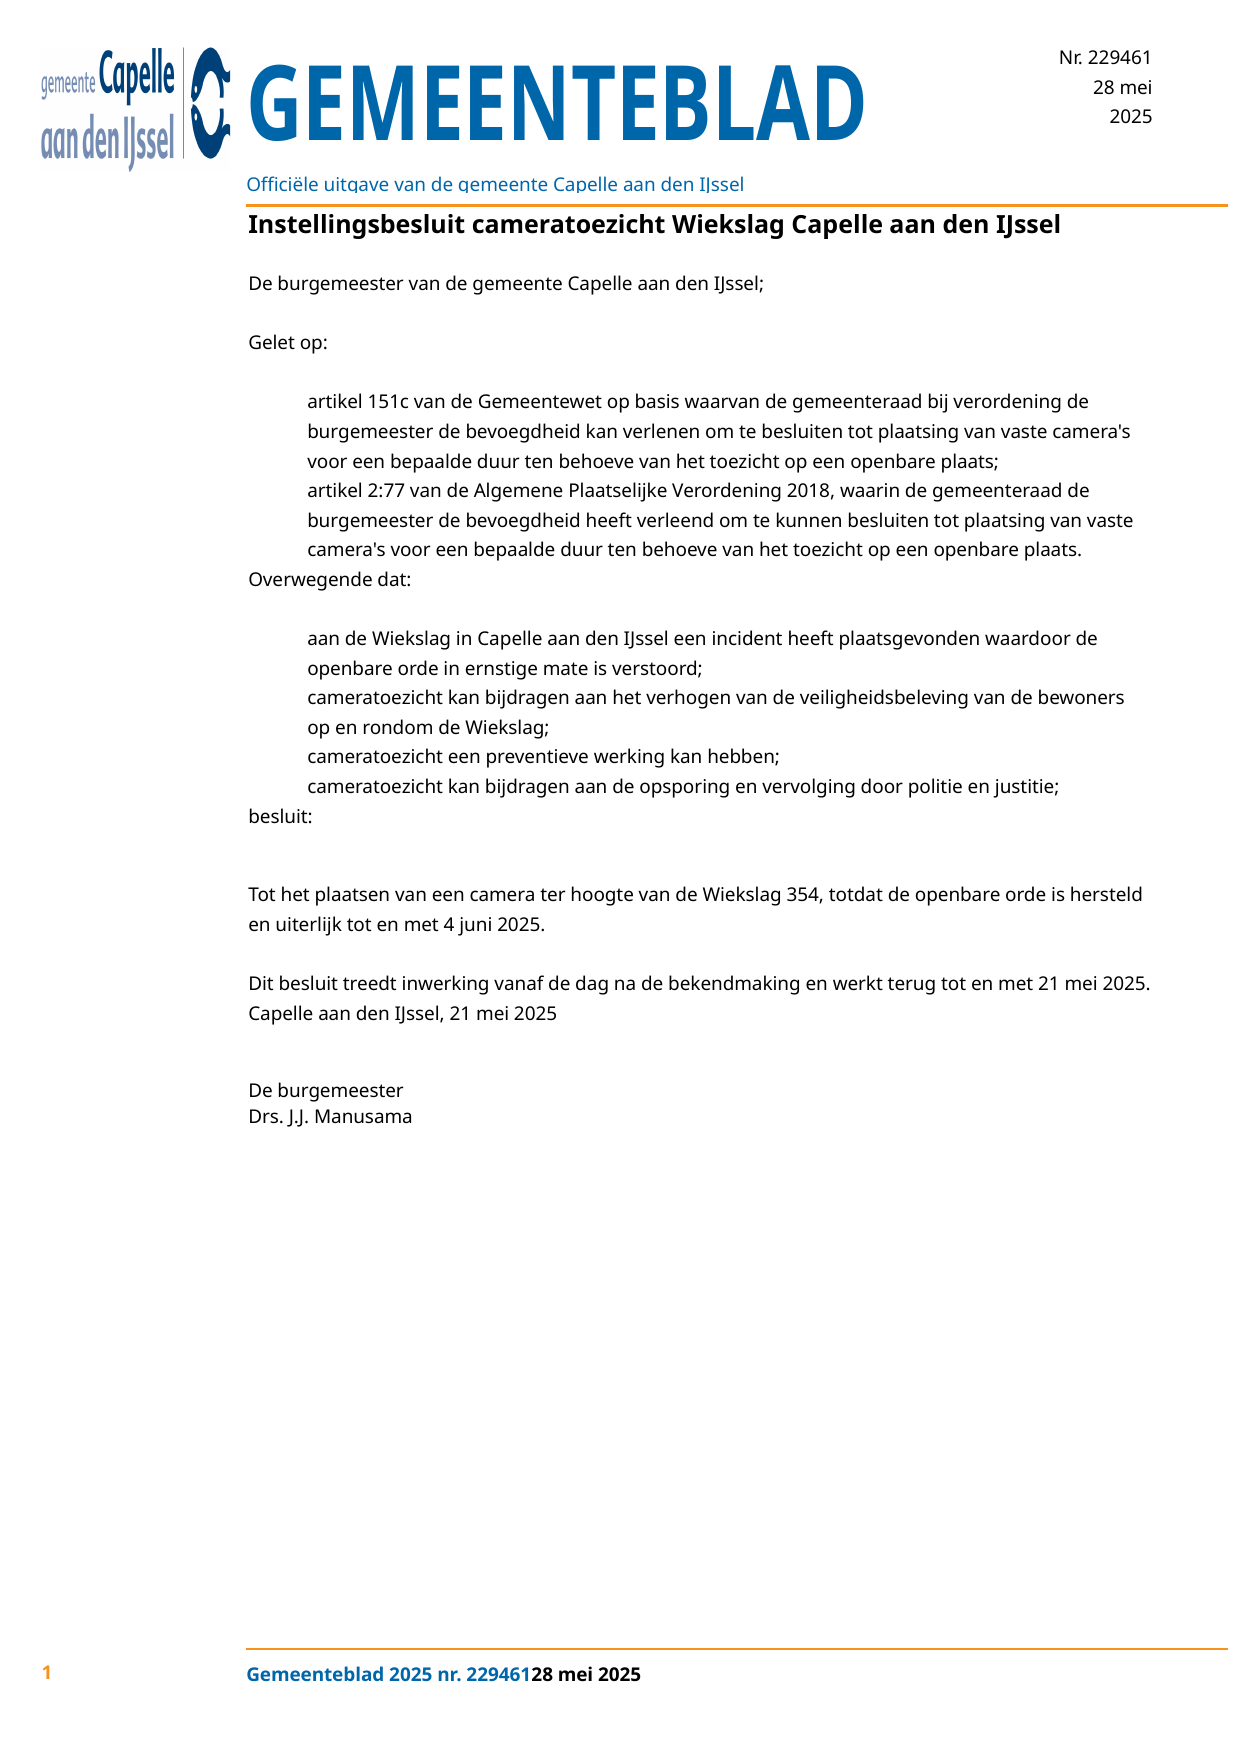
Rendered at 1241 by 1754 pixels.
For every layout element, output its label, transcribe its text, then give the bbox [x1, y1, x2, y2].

list aan de Wiekslag in Capelle aan den IJssel een incident heeft plaatsgevonden waardoor de openbare orde in ernstige mate is verstoord; [248, 625, 1152, 681]
picture [41, 47, 231, 172]
text Dit besluit treedt inwerking vanaf de dag na de bekendmaking en werkt terug tot en met 21 mei 2025. [248, 970, 1152, 996]
text Drs. J.J. Manusama [248, 1103, 1152, 1129]
text besluit: [248, 803, 1152, 828]
text De burgemeester [248, 1077, 1152, 1103]
list cameratoezicht kan bijdragen aan het verhogen van de veiligheidsbeleving van de bewoners op en rondom de Wiekslag; [248, 684, 1152, 740]
list cameratoezicht een preventieve werking kan hebben; [248, 744, 1152, 769]
text Tot het plaatsen van een camera ter hoogte van de Wiekslag 354, totdat de openbare orde is hersteld en uiterlijk tot en met 4 juni 2025. [248, 882, 1152, 937]
text De burgemeester van de gemeente Capelle aan den IJssel; [248, 270, 1152, 296]
text Overwegende dat: [248, 566, 1152, 592]
list cameratoezicht kan bijdragen aan de opsporing en vervolging door politie en justitie; [248, 773, 1152, 799]
text Capelle aan den IJssel, 21 mei 2025 [248, 1000, 1152, 1026]
text Gelet op: [248, 329, 1152, 355]
list artikel 2:77 van de Algemene Plaatselijke Verordening 2018, waarin de gemeenteraad de burgemeester de bevoegdheid heeft verleend om te kunnen besluiten tot plaatsing van vaste camera's voor een bepaalde duur ten behoeve van het toezicht op een openbare plaats. [248, 477, 1152, 562]
text Instellingsbesluit cameratoezicht Wiekslag Capelle aan den IJssel [248, 207, 1152, 241]
list artikel 151c van de Gemeentewet op basis waarvan de gemeenteraad bij verordening de burgemeester de bevoegdheid kan verlenen om te besluiten tot plaatsing van vaste camera's voor een bepaalde duur ten behoeve van het toezicht op een openbare plaats; [248, 389, 1152, 473]
